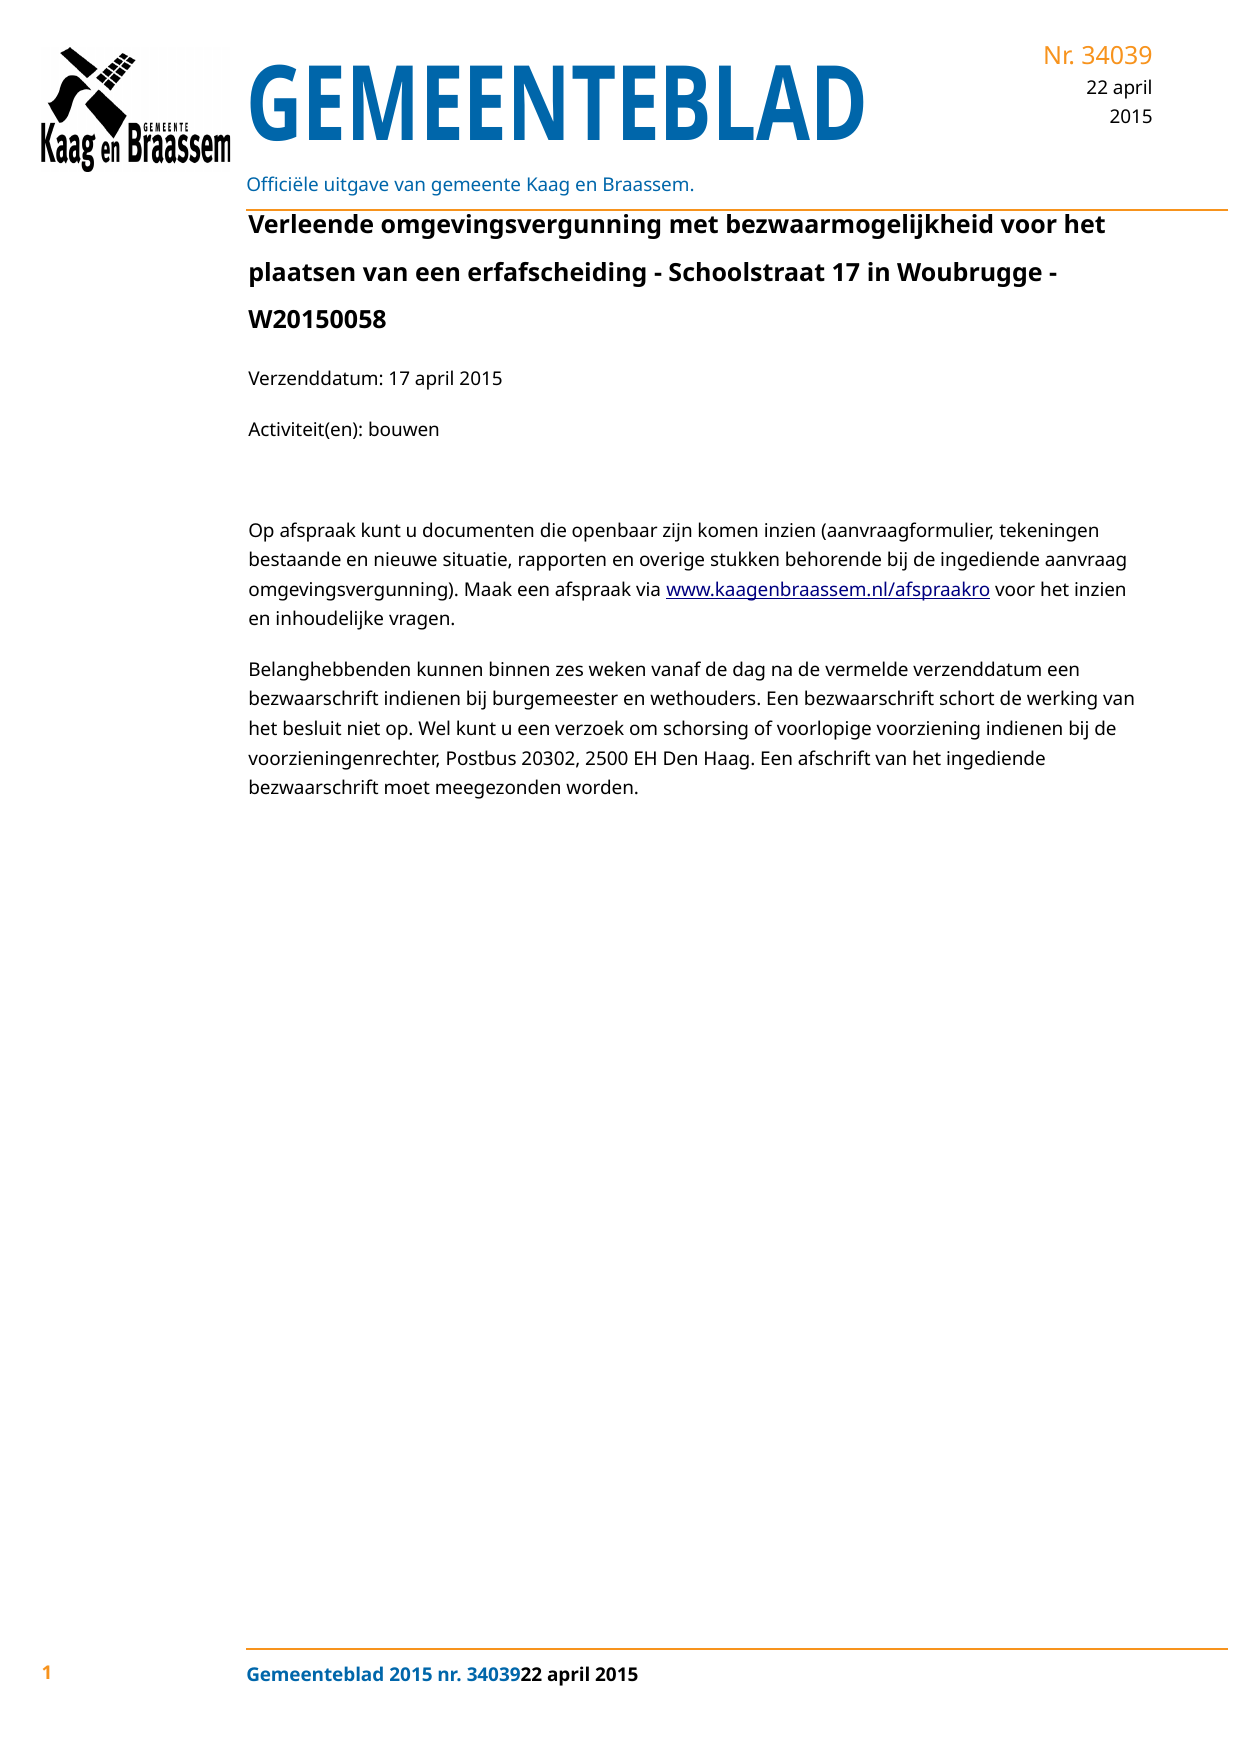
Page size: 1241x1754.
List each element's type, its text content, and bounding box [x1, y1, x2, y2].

text Activiteit(en): bouwen [248, 416, 1152, 442]
picture [41, 47, 231, 172]
text Verleende omgevingsvergunning met bezwaarmogelijkheid voor het plaatsen van een erfafscheiding - Schoolstraat 17 in Woubrugge - W20150058 [248, 211, 1152, 336]
text Belanghebbenden kunnen binnen zes weken vanaf de dag na de vermelde verzenddatum een bezwaarschrift indienen bij burgemeester en wethouders. Een bezwaarschrift schort de werking van het besluit niet op. Wel kunt u een verzoek om schorsing of voorlopige voorziening indienen bij de voorzieningenrechter, Postbus 20302, 2500 EH Den Haag. Een afschrift van het ingediende bezwaarschrift moet meegezonden worden. [248, 656, 1152, 800]
text Op afspraak kunt u documenten die openbaar zijn komen inzien (aanvraagformulier, tekeningen bestaande en nieuwe situatie, rapporten en overige stukken behorende bij de ingediende aanvraag omgevingsvergunning). Maak een afspraak via www.kaagenbraassem.nl/afspraakro voor het inzien en inhoudelijke vragen. [248, 517, 1152, 631]
text Verzenddatum: 17 april 2015 [248, 366, 1152, 391]
